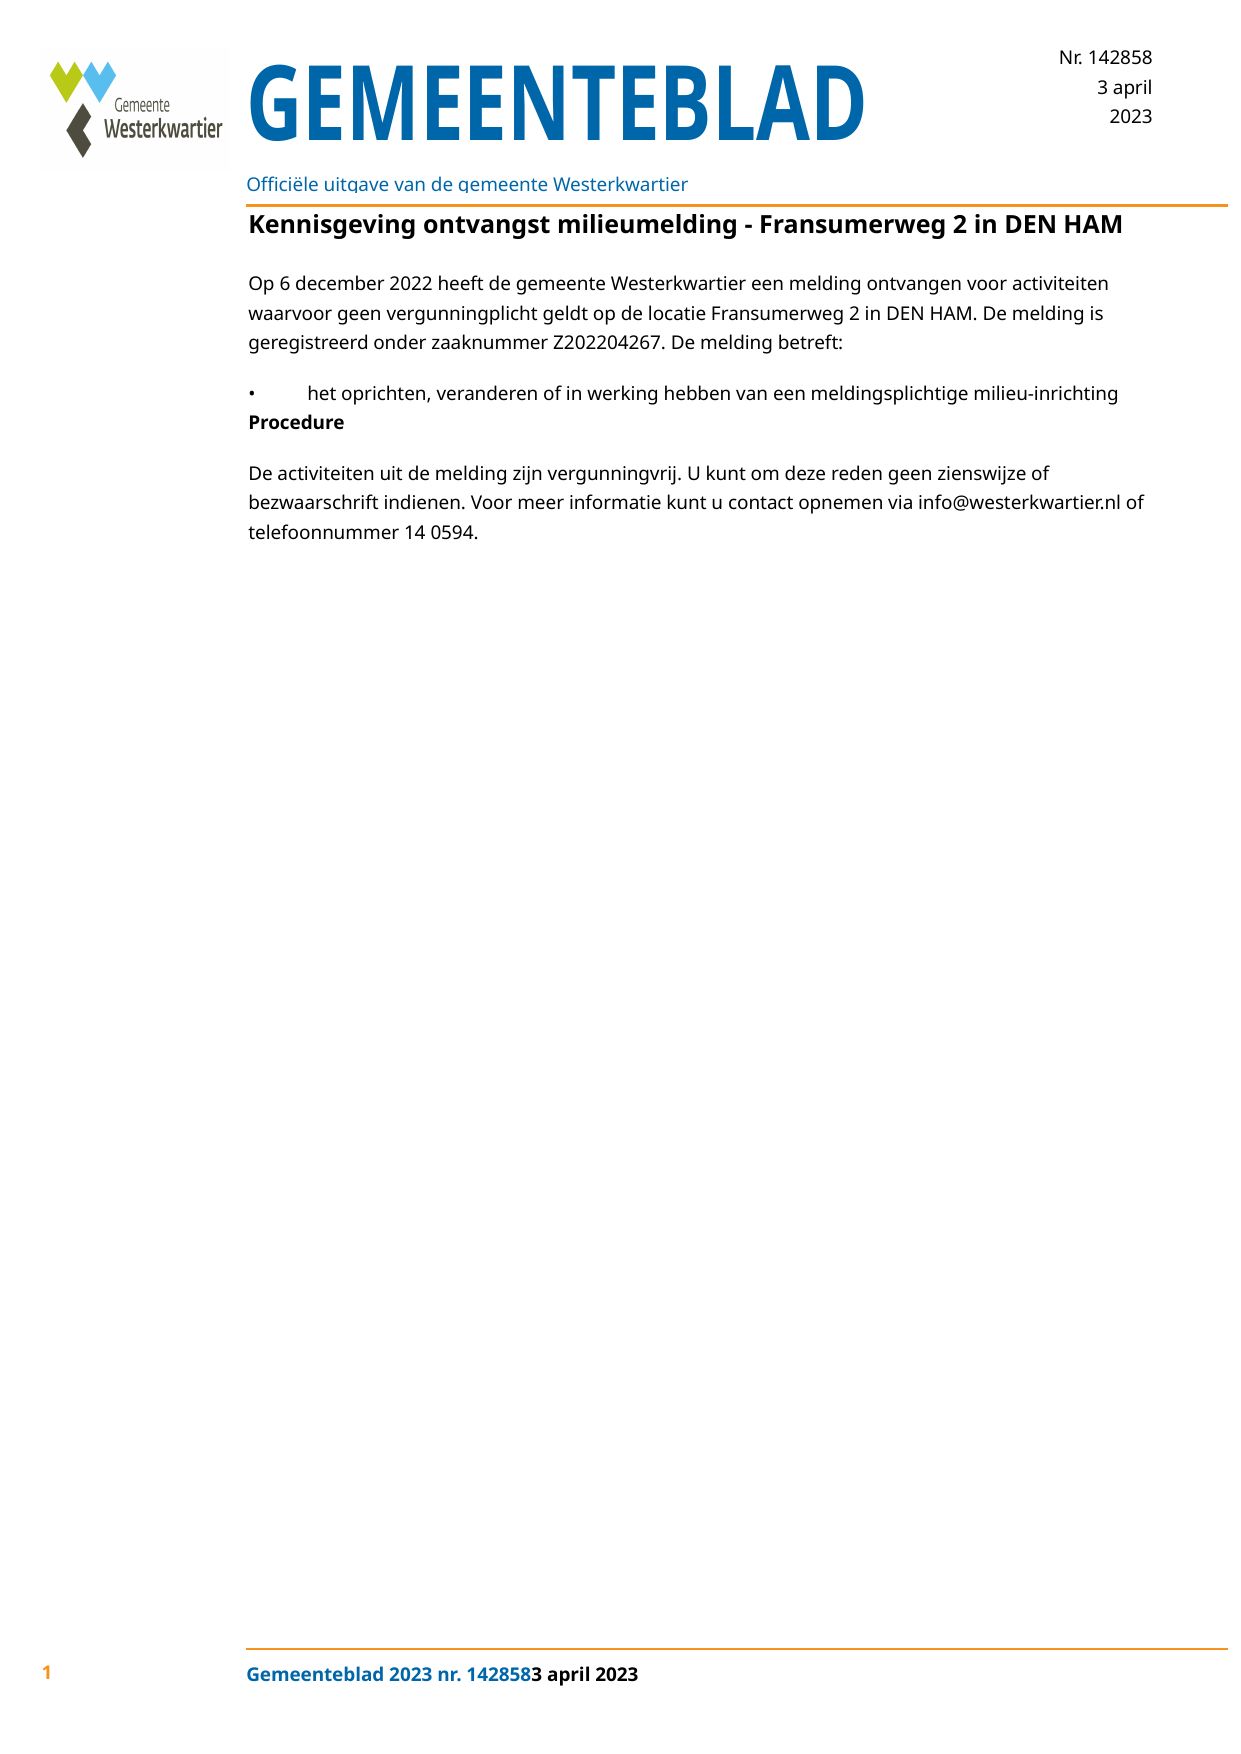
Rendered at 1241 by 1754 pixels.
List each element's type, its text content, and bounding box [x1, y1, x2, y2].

text De activiteiten uit de melding zijn vergunningvrij. U kunt om deze reden geen zienswijze of bezwaarschrift indienen. Voor meer informatie kunt u contact opnemen via info@westerkwartier.nl of telefoonnummer 14 0594. [248, 460, 1152, 545]
text Kennisgeving ontvangst milieumelding - Fransumerweg 2 in DEN HAM [248, 207, 1152, 241]
text Op 6 december 2022 heeft de gemeente Westerkwartier een melding ontvangen voor activiteiten waarvoor geen vergunningplicht geldt op de locatie Fransumerweg 2 in DEN HAM. De melding is geregistreerd onder zaaknummer Z202204267. De melding betreft: [248, 270, 1152, 355]
text Procedure [248, 409, 1152, 435]
list het oprichten, veranderen of in werking hebben van een meldingsplichtige milieu-inrichting [248, 380, 1152, 406]
picture [41, 47, 231, 172]
